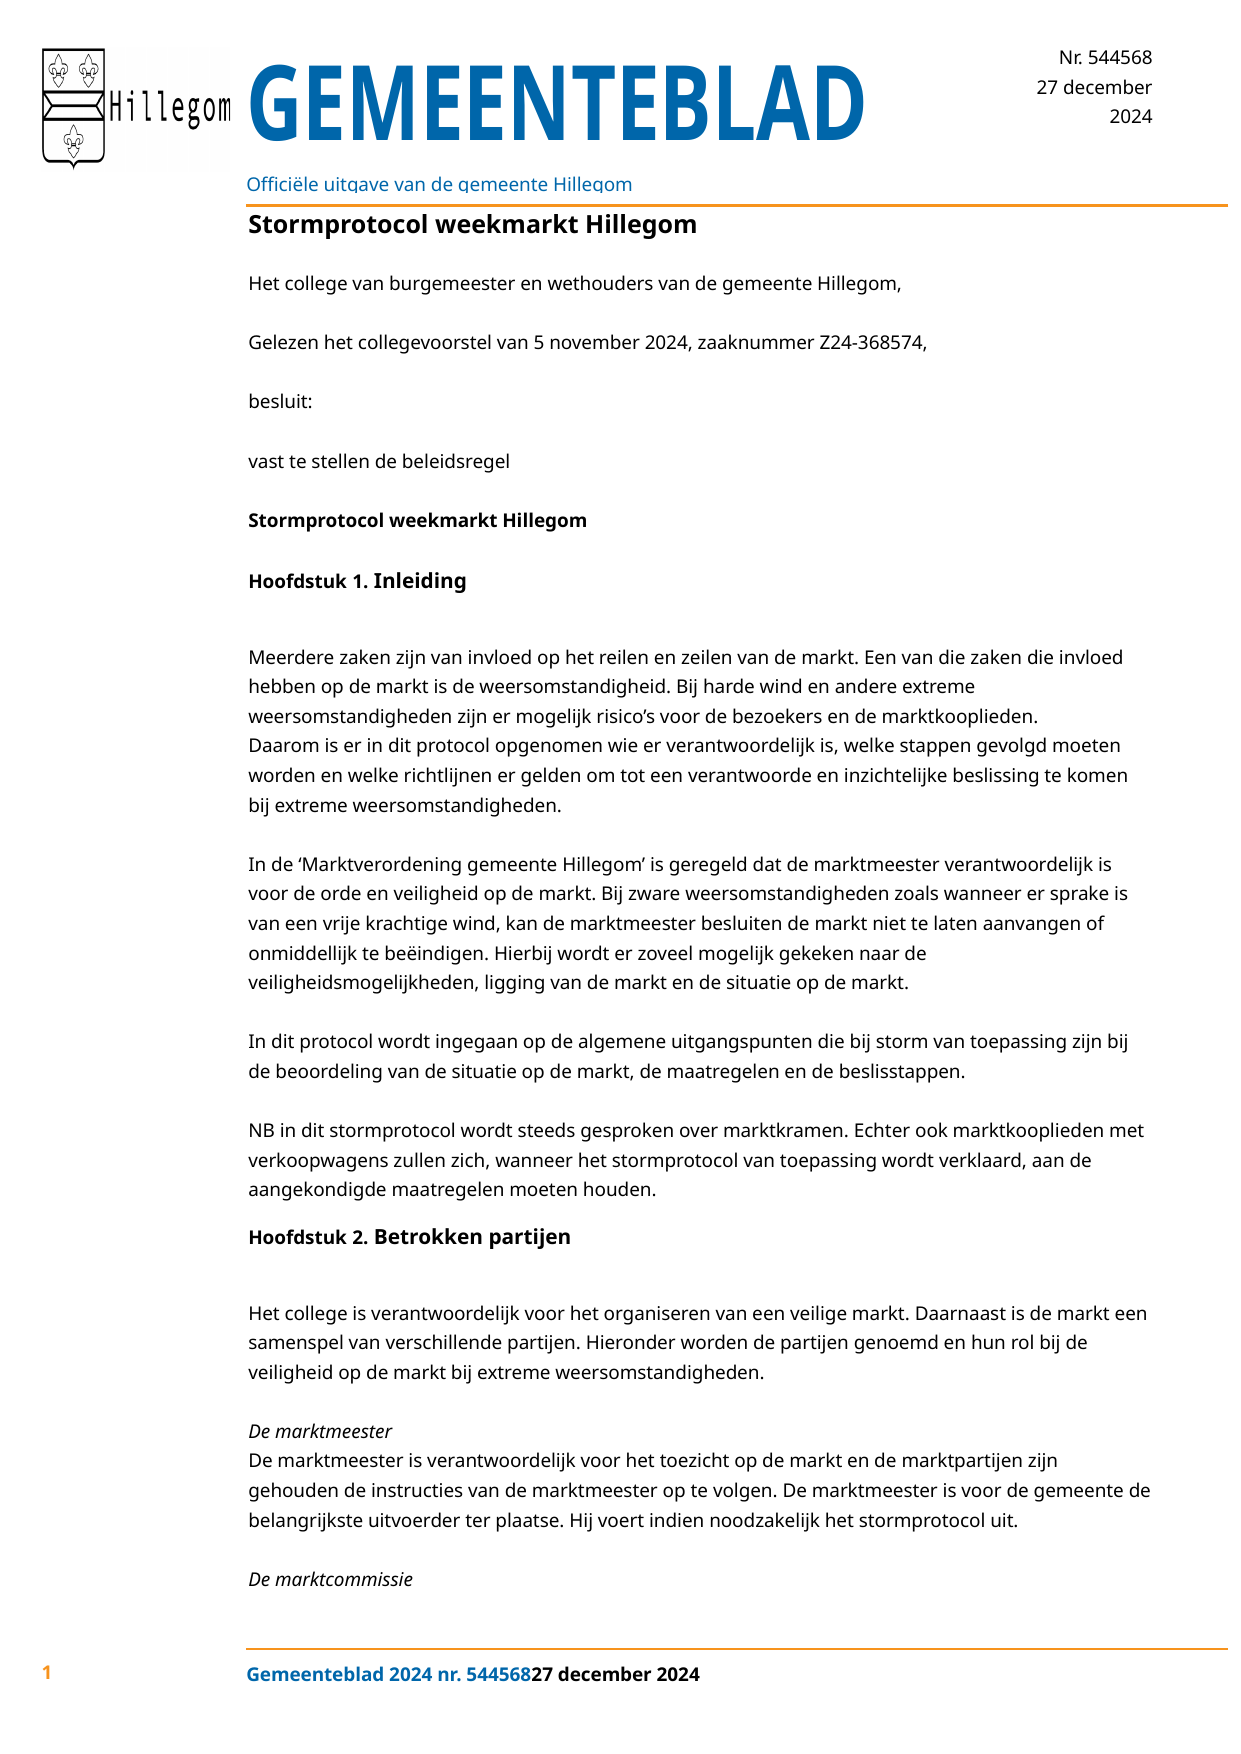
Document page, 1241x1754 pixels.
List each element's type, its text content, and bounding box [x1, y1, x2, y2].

text Hoofdstuk 2. Betrokken partijen [248, 1222, 1152, 1250]
text Stormprotocol weekmarkt Hillegom [248, 207, 1152, 241]
text Het college van burgemeester en wethouders van de gemeente Hillegom, [248, 270, 1152, 296]
text vast te stellen de beleidsregel [248, 448, 1152, 473]
text Het college is verantwoordelijk voor het organiseren van een veilige markt. Daarnaast is de markt een samenspel van verschillende partijen. Hieronder worden de partijen genoemd en hun rol bij de veiligheid op de markt bij extreme weersomstandigheden. [248, 1300, 1152, 1384]
text De marktcommissie [248, 1566, 1152, 1592]
text Meerdere zaken zijn van invloed op het reilen en zeilen van de markt. Een van die zaken die invloed hebben op de markt is de weersomstandigheid. Bij harde wind en andere extreme weersomstandigheden zijn er mogelijk risico’s voor de bezoekers en de marktkooplieden. [248, 644, 1152, 729]
text Daarom is er in dit protocol opgenomen wie er verantwoordelijk is, welke stappen gevolgd moeten worden en welke richtlijnen er gelden om tot een verantwoorde en inzichtelijke beslissing te komen bij extreme weersomstandigheden. [248, 733, 1152, 817]
text Stormprotocol weekmarkt Hillegom [248, 507, 1152, 533]
picture [41, 47, 231, 172]
text Gelezen het collegevoorstel van 5 november 2024, zaaknummer Z24-368574, [248, 329, 1152, 355]
text besluit: [248, 389, 1152, 414]
text NB in dit stormprotocol wordt steeds gesproken over marktkramen. Echter ook marktkooplieden met verkoopwagens zullen zich, wanneer het stormprotocol van toepassing wordt verklaard, aan de aangekondigde maatregelen moeten houden. [248, 1117, 1152, 1202]
text In de ‘Marktverordening gemeente Hillegom’ is geregeld dat de marktmeester verantwoordelijk is voor de orde en veiligheid op de markt. Bij zware weersomstandigheden zoals wanneer er sprake is van een vrije krachtige wind, kan de marktmeester besluiten de markt niet te laten aanvangen of onmiddellijk te beëindigen. Hierbij wordt er zoveel mogelijk gekeken naar de veiligheidsmogelijkheden, ligging van de markt en de situatie op de markt. [248, 851, 1152, 995]
text De marktmeester is verantwoordelijk voor het toezicht op de markt en de marktpartijen zijn gehouden de instructies van de marktmeester op te volgen. De marktmeester is voor de gemeente de belangrijkste uitvoerder ter plaatse. Hij voert indien noodzakelijk het stormprotocol uit. [248, 1448, 1152, 1532]
text Hoofdstuk 1. Inleiding [248, 566, 1152, 594]
text In dit protocol wordt ingegaan op de algemene uitgangspunten die bij storm van toepassing zijn bij de beoordeling van de situatie op de markt, de maatregelen en de beslisstappen. [248, 1028, 1152, 1084]
text De marktmeester [248, 1418, 1152, 1444]
